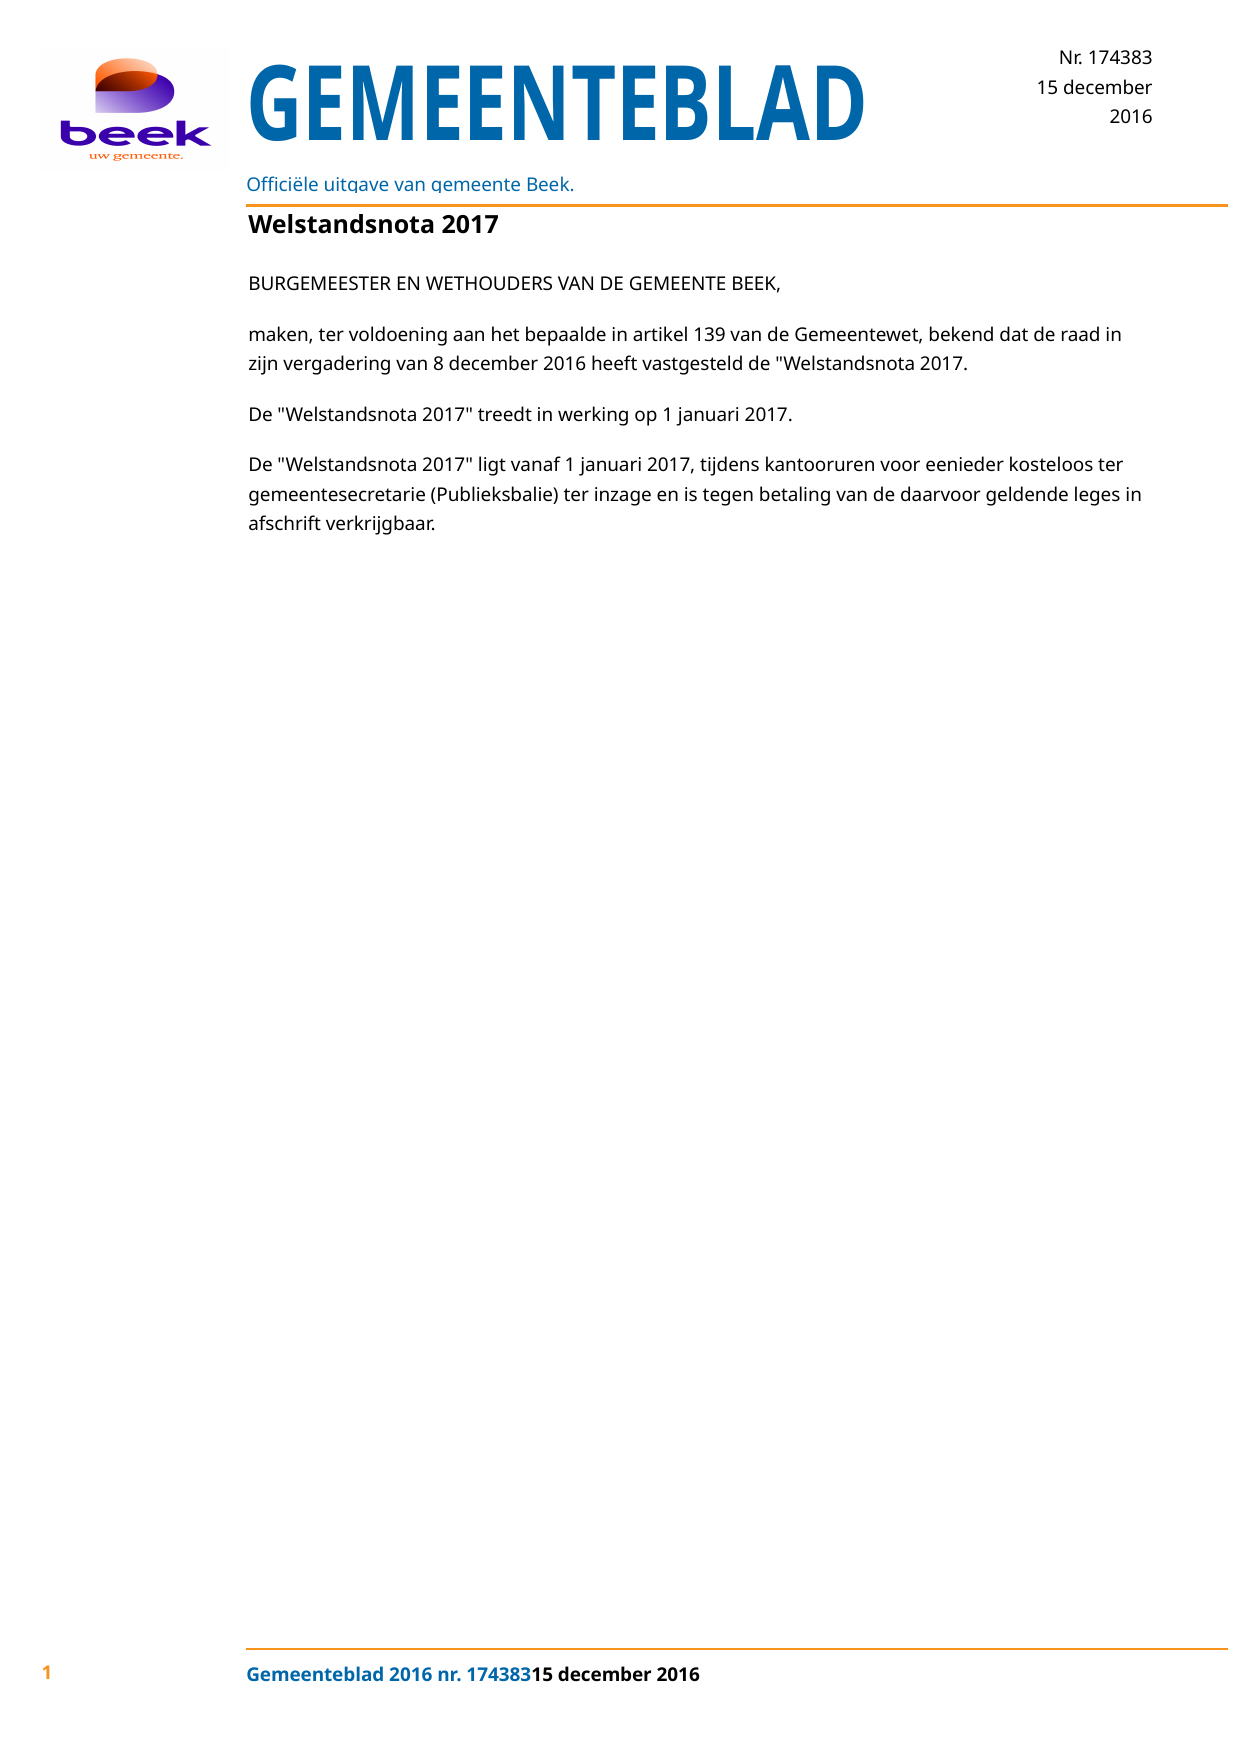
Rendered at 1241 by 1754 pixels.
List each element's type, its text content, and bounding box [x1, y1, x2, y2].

text De "Welstandsnota 2017" treedt in werking op 1 januari 2017. [248, 401, 1152, 426]
text De "Welstandsnota 2017" ligt vanaf 1 januari 2017, tijdens kantooruren voor eenieder kosteloos ter gemeentesecretarie (Publieksbalie) ter inzage en is tegen betaling van de daarvoor geldende leges in afschrift verkrijgbaar. [248, 451, 1152, 536]
text Welstandsnota 2017 [248, 207, 1152, 241]
text BURGEMEESTER EN WETHOUDERS VAN DE GEMEENTE BEEK, [248, 270, 1152, 296]
picture [41, 47, 231, 172]
text maken, ter voldoening aan het bepaalde in artikel 139 van de Gemeentewet, bekend dat de raad in zijn vergadering van 8 december 2016 heeft vastgesteld de "Welstandsnota 2017. [248, 321, 1152, 376]
